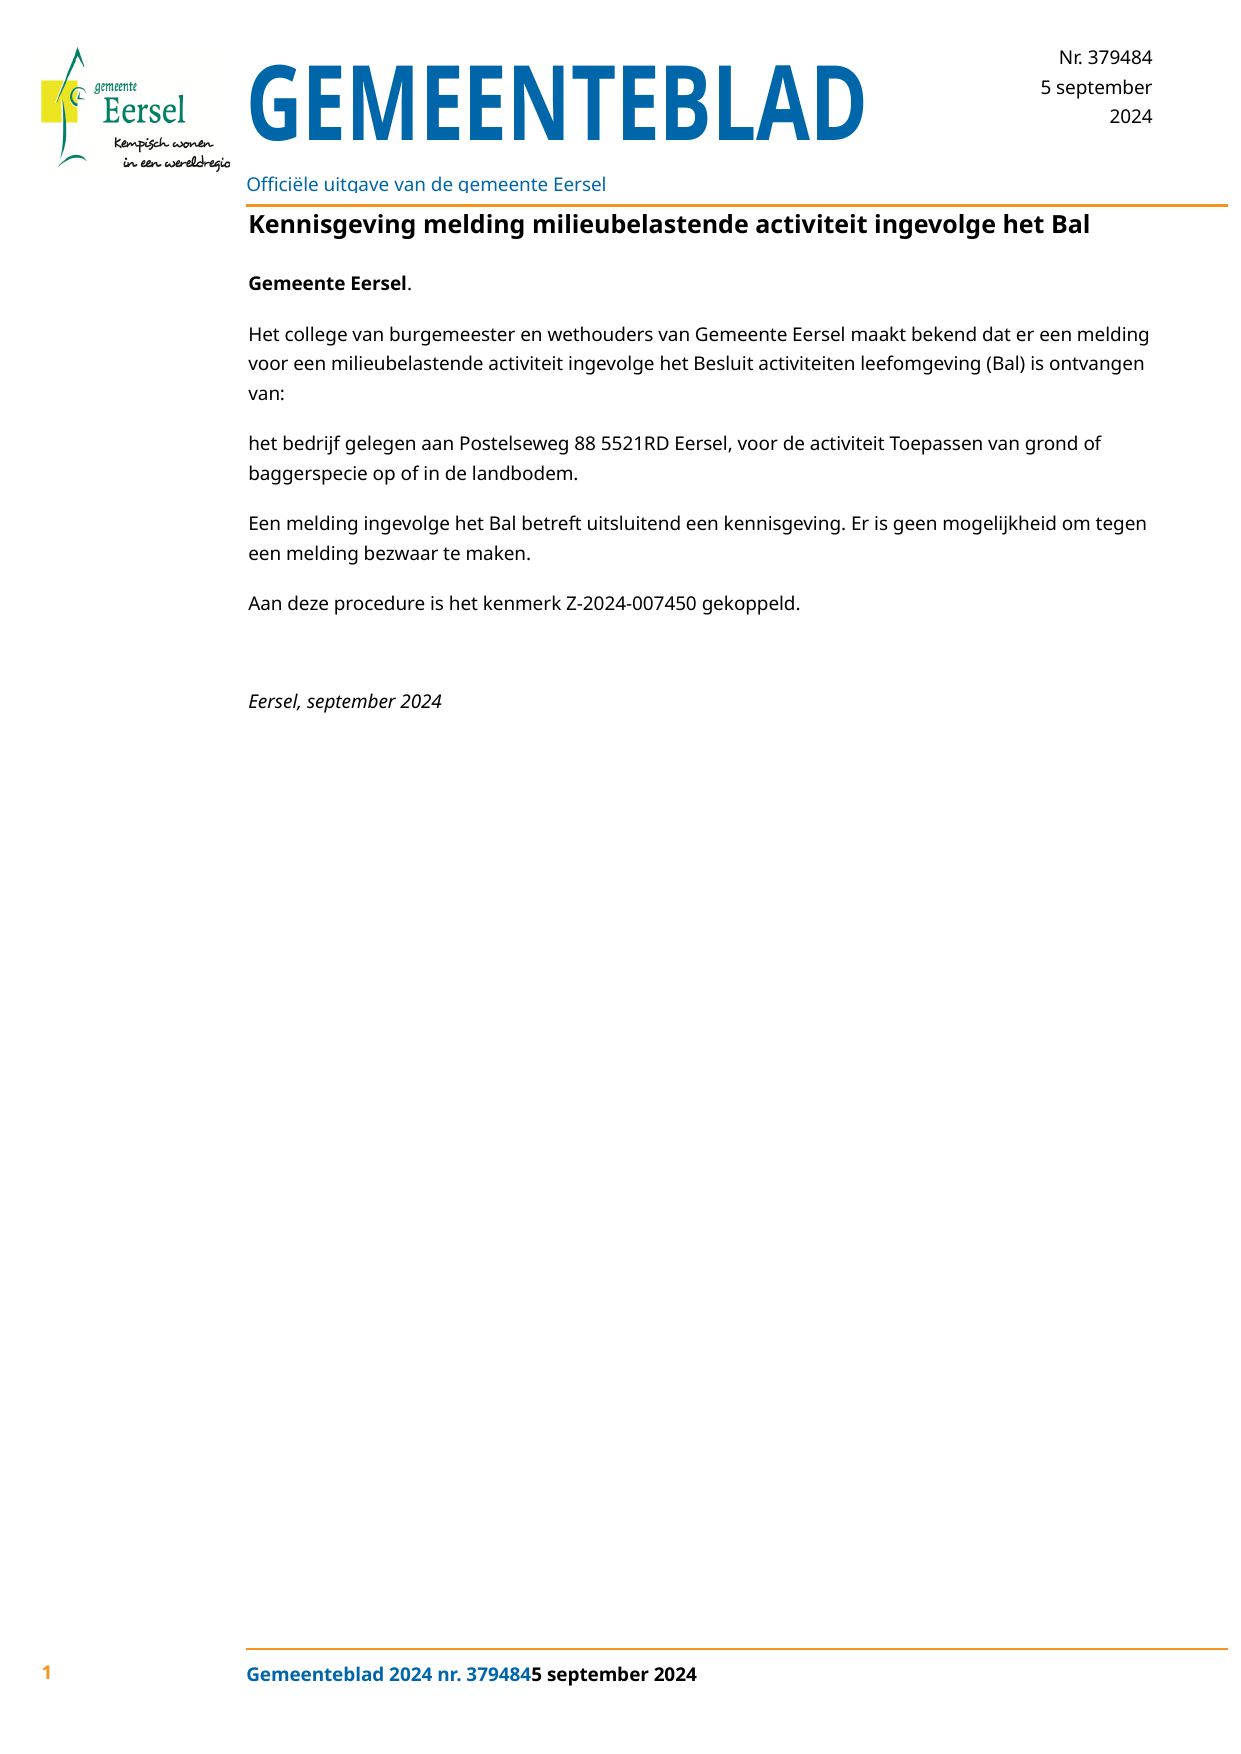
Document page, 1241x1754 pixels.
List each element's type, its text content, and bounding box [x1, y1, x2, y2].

text het bedrijf gelegen aan Postelseweg 88 5521RD Eersel, voor de activiteit Toepassen van grond of baggerspecie op of in de landbodem. [248, 430, 1152, 486]
text Het college van burgemeester en wethouders van Gemeente Eersel maakt bekend dat er een melding voor een milieubelastende activiteit ingevolge het Besluit activiteiten leefomgeving (Bal) is ontvangen van: [248, 321, 1152, 406]
text Gemeente Eersel. [248, 270, 1152, 296]
text Aan deze procedure is het kenmerk Z-2024-007450 gekoppeld. [248, 590, 1152, 616]
text Kennisgeving melding milieubelastende activiteit ingevolge het Bal [248, 207, 1152, 241]
text Een melding ingevolge het Bal betreft uitsluitend een kennisgeving. Er is geen mogelijkheid om tegen een melding bezwaar te maken. [248, 510, 1152, 566]
picture [41, 47, 231, 172]
text Eersel, september 2024 [248, 688, 1152, 714]
